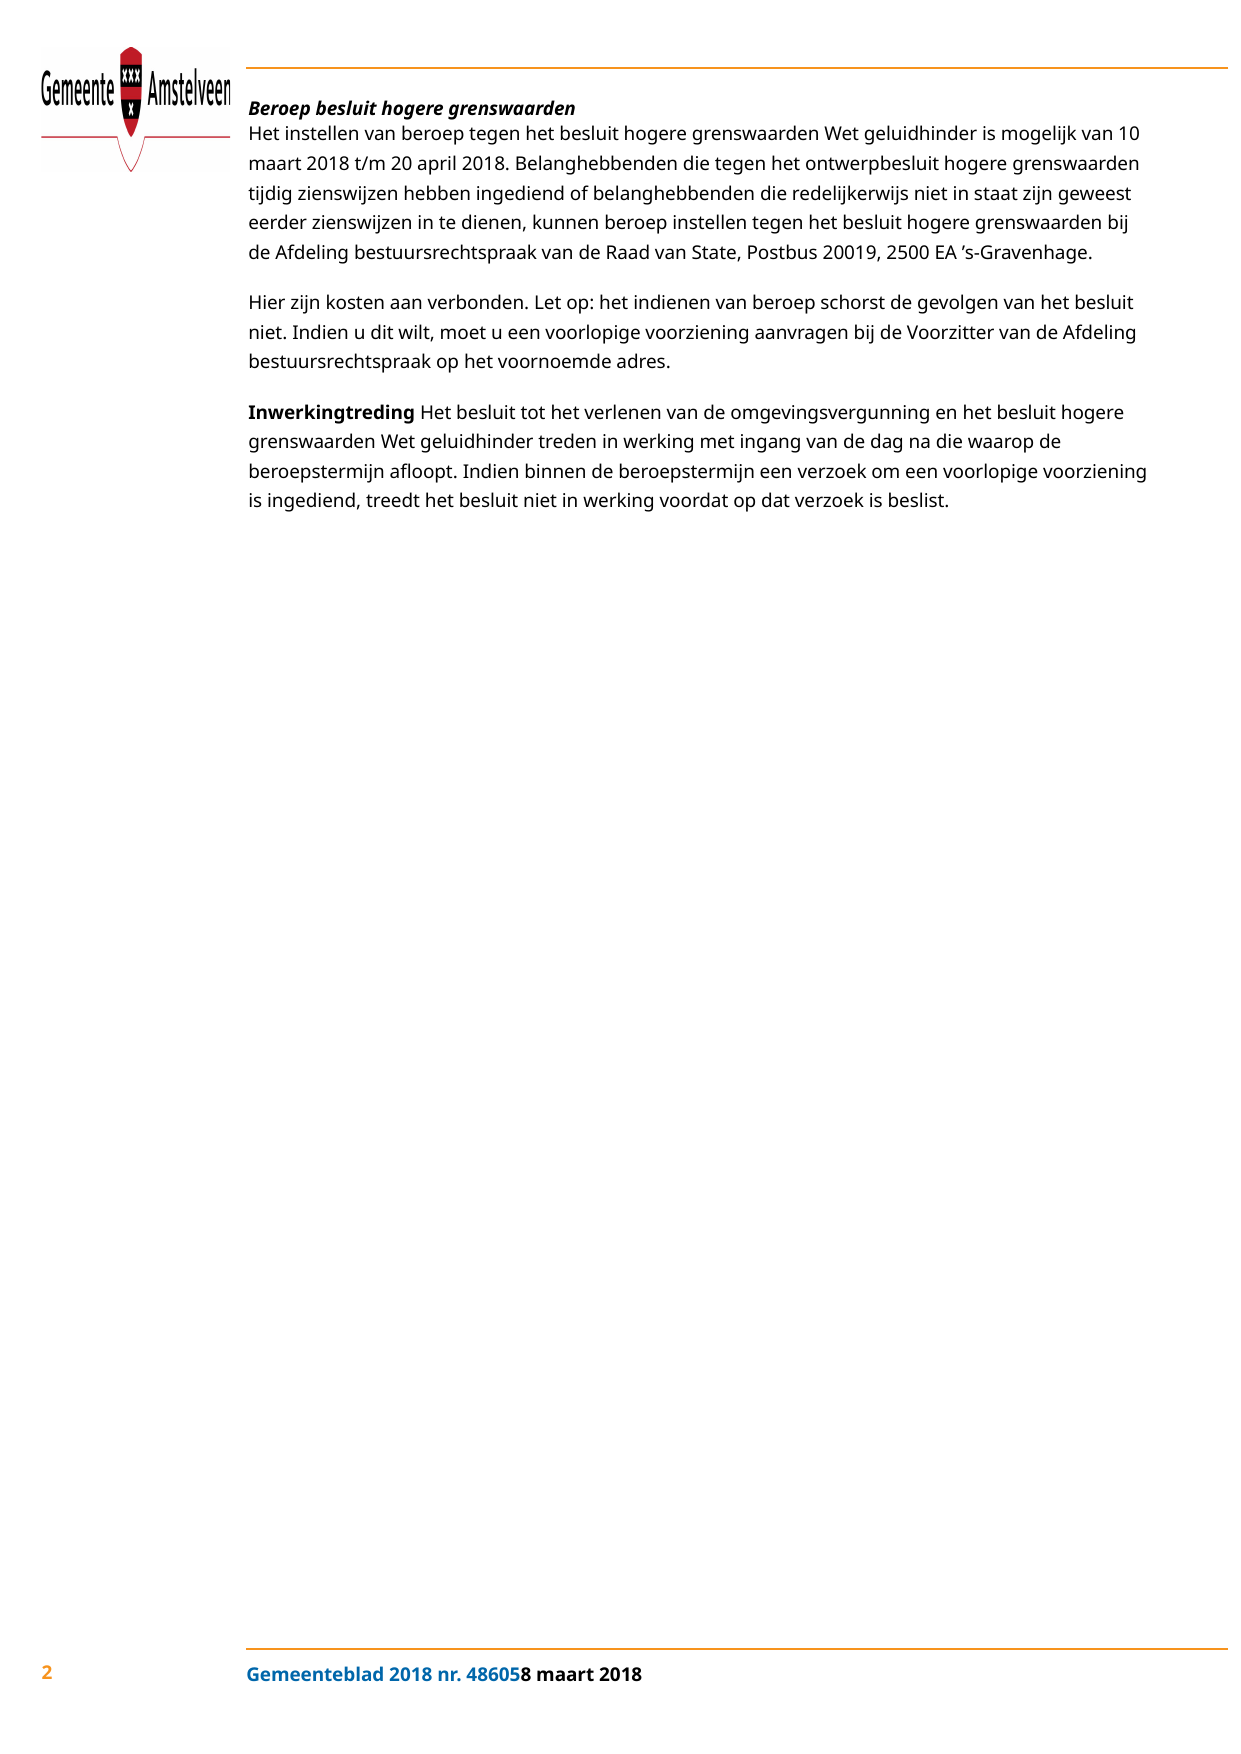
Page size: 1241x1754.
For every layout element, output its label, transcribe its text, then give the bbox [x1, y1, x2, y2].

text Inwerkingtreding Het besluit tot het verlenen van de omgevingsvergunning en het besluit hogere grenswaarden Wet geluidhinder treden in werking met ingang van de dag na die waarop de beroepstermijn afloopt. Indien binnen de beroepstermijn een verzoek om een voorlopige voorziening is ingediend, treedt het besluit niet in werking voordat op dat verzoek is beslist. [248, 399, 1152, 513]
text Het instellen van beroep tegen het besluit hogere grenswaarden Wet geluidhinder is mogelijk van 10 maart 2018 t/m 20 april 2018. Belanghebbenden die tegen het ontwerpbesluit hogere grenswaarden tijdig zienswijzen hebben ingediend of belanghebbenden die redelijkerwijs niet in staat zijn geweest eerder zienswijzen in te dienen, kunnen beroep instellen tegen het besluit hogere grenswaarden bij de Afdeling bestuursrechtspraak van de Raad van State, Postbus 20019, 2500 EA ’s-Gravenhage. [248, 121, 1152, 264]
picture [41, 47, 231, 172]
text Beroep besluit hogere grenswaarden [248, 95, 1152, 121]
text Hier zijn kosten aan verbonden. Let op: het indienen van beroep schorst de gevolgen van het besluit niet. Indien u dit wilt, moet u een voorlopige voorziening aanvragen bij de Voorzitter van de Afdeling bestuursrechtspraak op het voornoemde adres. [248, 289, 1152, 374]
